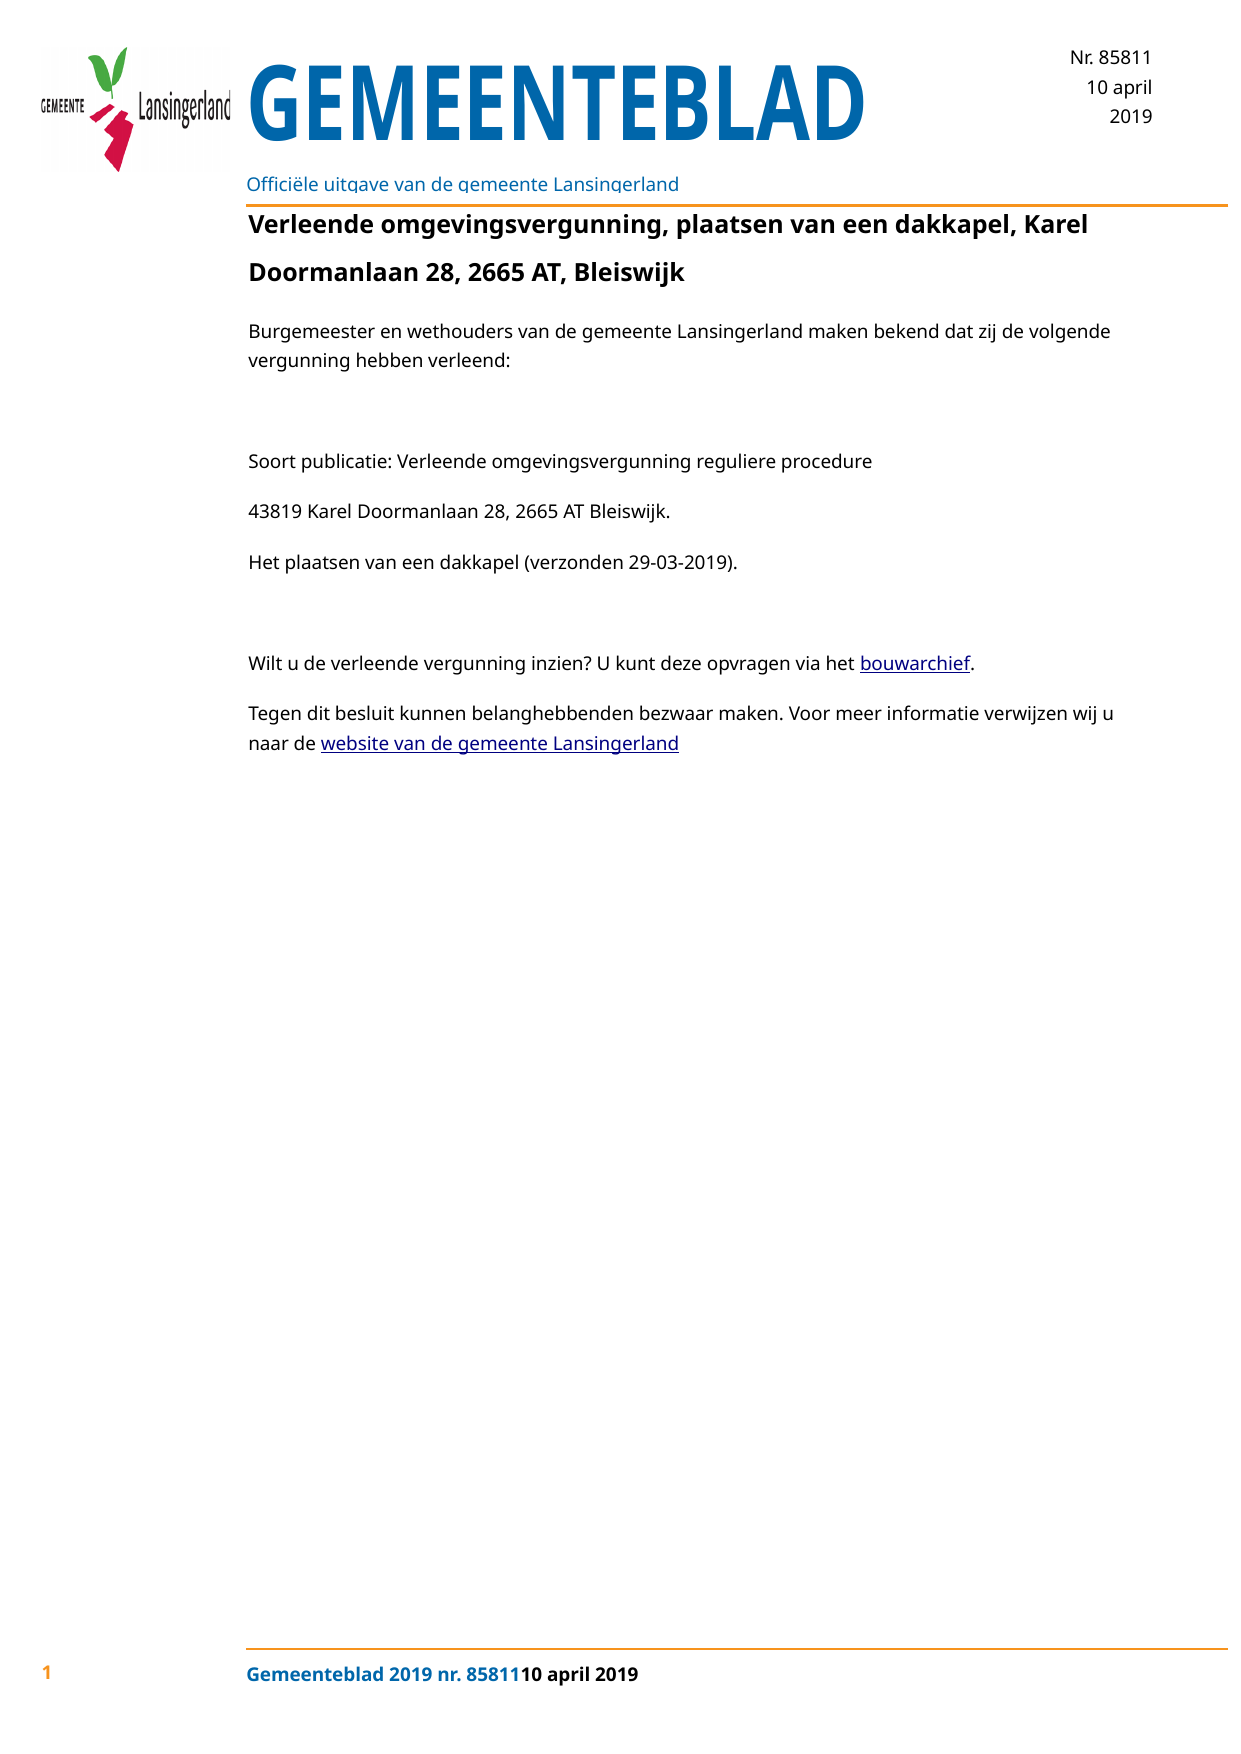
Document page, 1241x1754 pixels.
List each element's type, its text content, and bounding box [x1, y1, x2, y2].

text Wilt u de verleende vergunning inzien? U kunt deze opvragen via het bouwarchief. [248, 650, 1152, 676]
text Burgemeester en wethouders van de gemeente Lansingerland maken bekend dat zij de volgende vergunning hebben verleend: [248, 318, 1152, 373]
text Tegen dit besluit kunnen belanghebbenden bezwaar maken. Voor meer informatie verwijzen wij u naar de website van de gemeente Lansingerland [248, 700, 1152, 756]
text Het plaatsen van een dakkapel (verzonden 29-03-2019). [248, 549, 1152, 575]
text 43819 Karel Doormanlaan 28, 2665 AT Bleiswijk. [248, 499, 1152, 524]
picture [41, 47, 231, 172]
text Verleende omgevingsvergunning, plaatsen van een dakkapel, Karel Doormanlaan 28, 2665 AT, Bleiswijk [248, 207, 1152, 288]
text Soort publicatie: Verleende omgevingsvergunning reguliere procedure [248, 448, 1152, 474]
